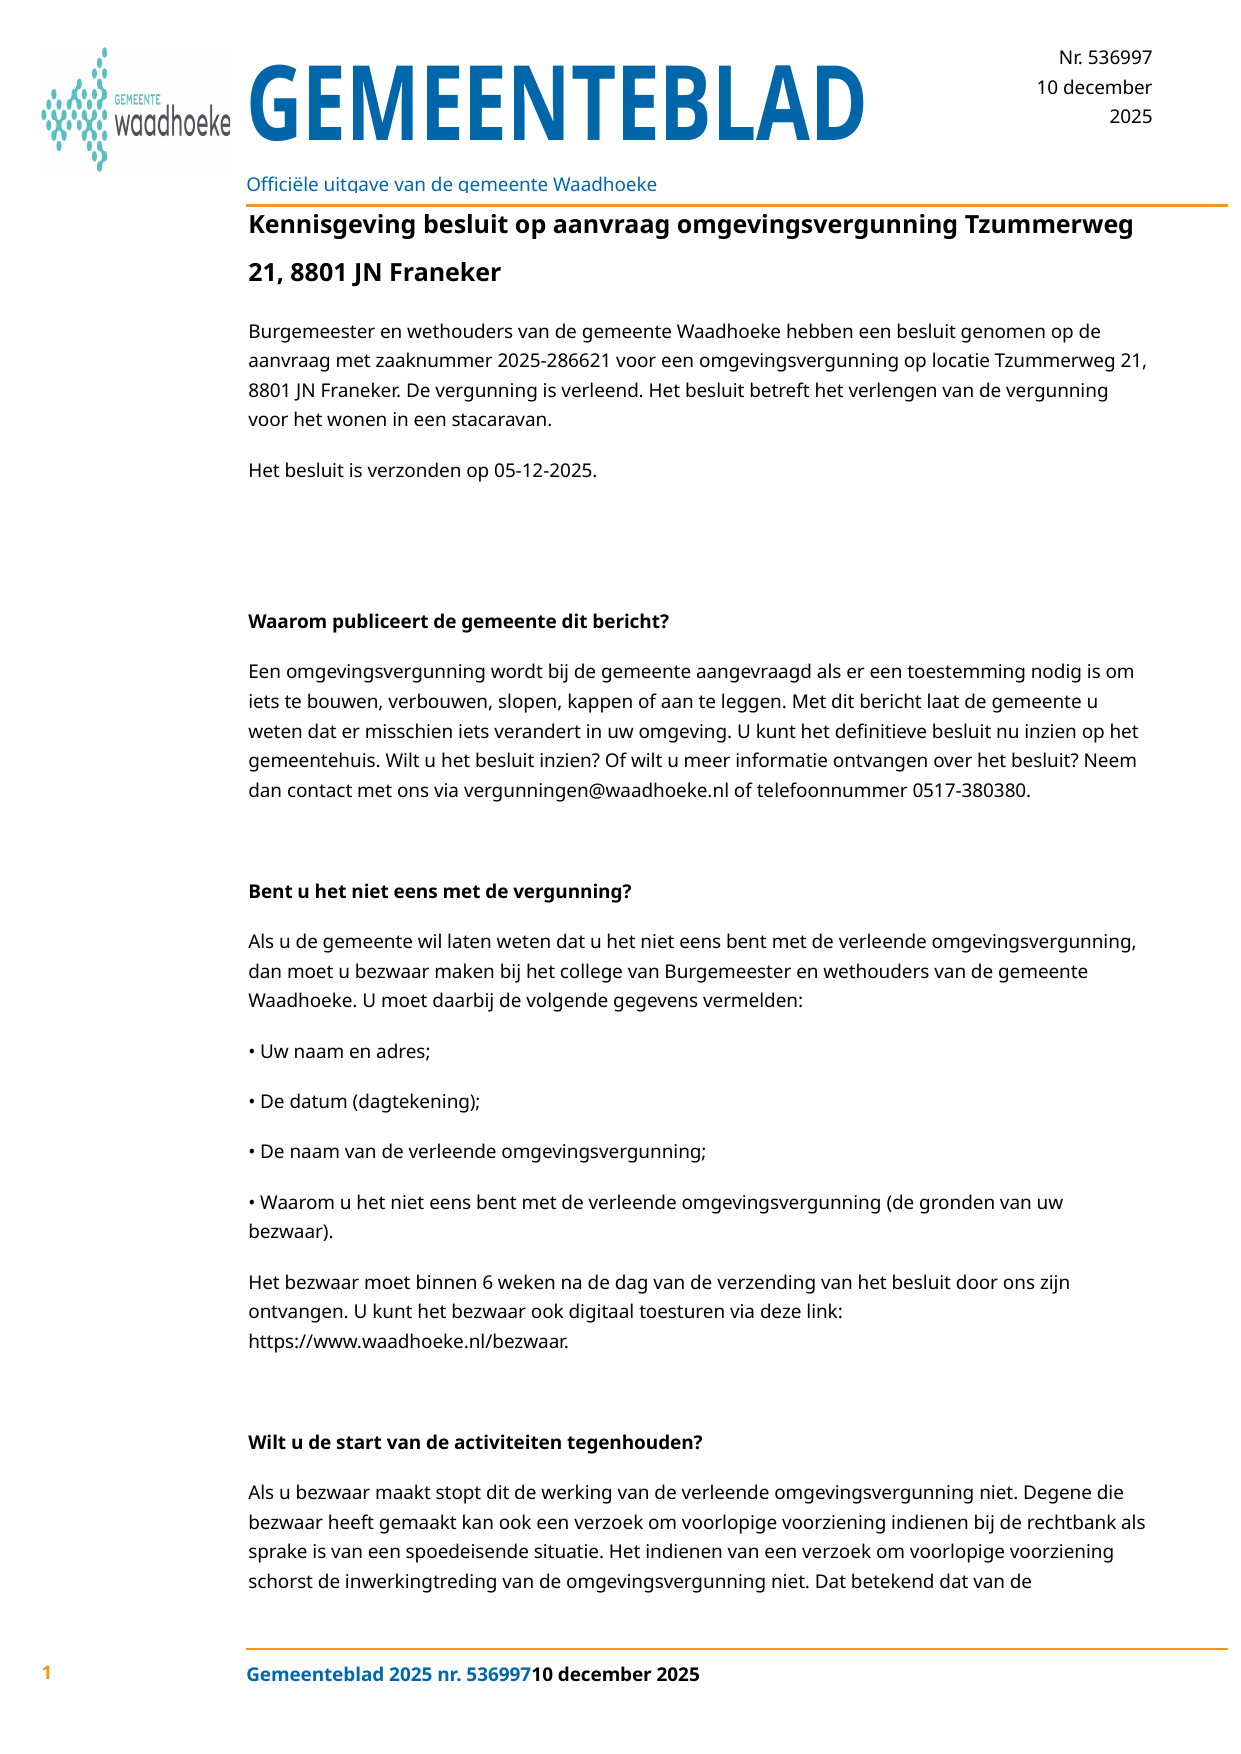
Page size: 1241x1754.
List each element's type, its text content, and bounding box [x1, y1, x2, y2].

text Het besluit is verzonden op 05-12-2025. [248, 457, 1152, 483]
text • De naam van de verleende omgevingsvergunning; [248, 1139, 1152, 1164]
text • Waarom u het niet eens bent met de verleende omgevingsvergunning (de gronden van uw bezwaar). [248, 1189, 1152, 1244]
text Als u de gemeente wil laten weten dat u het niet eens bent met de verleende omgevingsvergunning, dan moet u bezwaar maken bij het college van Burgemeester en wethouders van de gemeente Waadhoeke. U moet daarbij de volgende gegevens vermelden: [248, 928, 1152, 1013]
picture [41, 47, 231, 172]
text Het bezwaar moet binnen 6 weken na de dag van de verzending van het besluit door ons zijn ontvangen. U kunt het bezwaar ook digitaal toesturen via deze link: https://www.waadhoeke.nl/bezwaar. [248, 1269, 1152, 1354]
text Als u bezwaar maakt stopt dit de werking van de verleende omgevingsvergunning niet. Degene die bezwaar heeft gemaakt kan ook een verzoek om voorlopige voorziening indienen bij de rechtbank als sprake is van een spoedeisende situatie. Het indienen van een verzoek om voorlopige voorziening schorst de inwerkingtreding van de omgevingsvergunning niet. Dat betekend dat van de [248, 1479, 1152, 1594]
text • De datum (dagtekening); [248, 1088, 1152, 1114]
text • Uw naam en adres; [248, 1038, 1152, 1064]
text Waarom publiceert de gemeente dit bericht? [248, 608, 1152, 634]
text Kennisgeving besluit op aanvraag omgevingsvergunning Tzummerweg 21, 8801 JN Franeker [248, 207, 1152, 288]
text Bent u het niet eens met de vergunning? [248, 878, 1152, 904]
text Burgemeester en wethouders van de gemeente Waadhoeke hebben een besluit genomen op de aanvraag met zaaknummer 2025-286621 voor een omgevingsvergunning op locatie Tzummerweg 21, 8801 JN Franeker. De vergunning is verleend. Het besluit betreft het verlengen van de vergunning voor het wonen in een stacaravan. [248, 318, 1152, 432]
text Een omgevingsvergunning wordt bij de gemeente aangevraagd als er een toestemming nodig is om iets te bouwen, verbouwen, slopen, kappen of aan te leggen. Met dit bericht laat de gemeente u weten dat er misschien iets verandert in uw omgeving. U kunt het definitieve besluit nu inzien op het gemeentehuis. Wilt u het besluit inzien? Of wilt u meer informatie ontvangen over het besluit? Neem dan contact met ons via vergunningen@waadhoeke.nl of telefoonnummer 0517-380380. [248, 659, 1152, 803]
text Wilt u de start van de activiteiten tegenhouden? [248, 1429, 1152, 1455]
